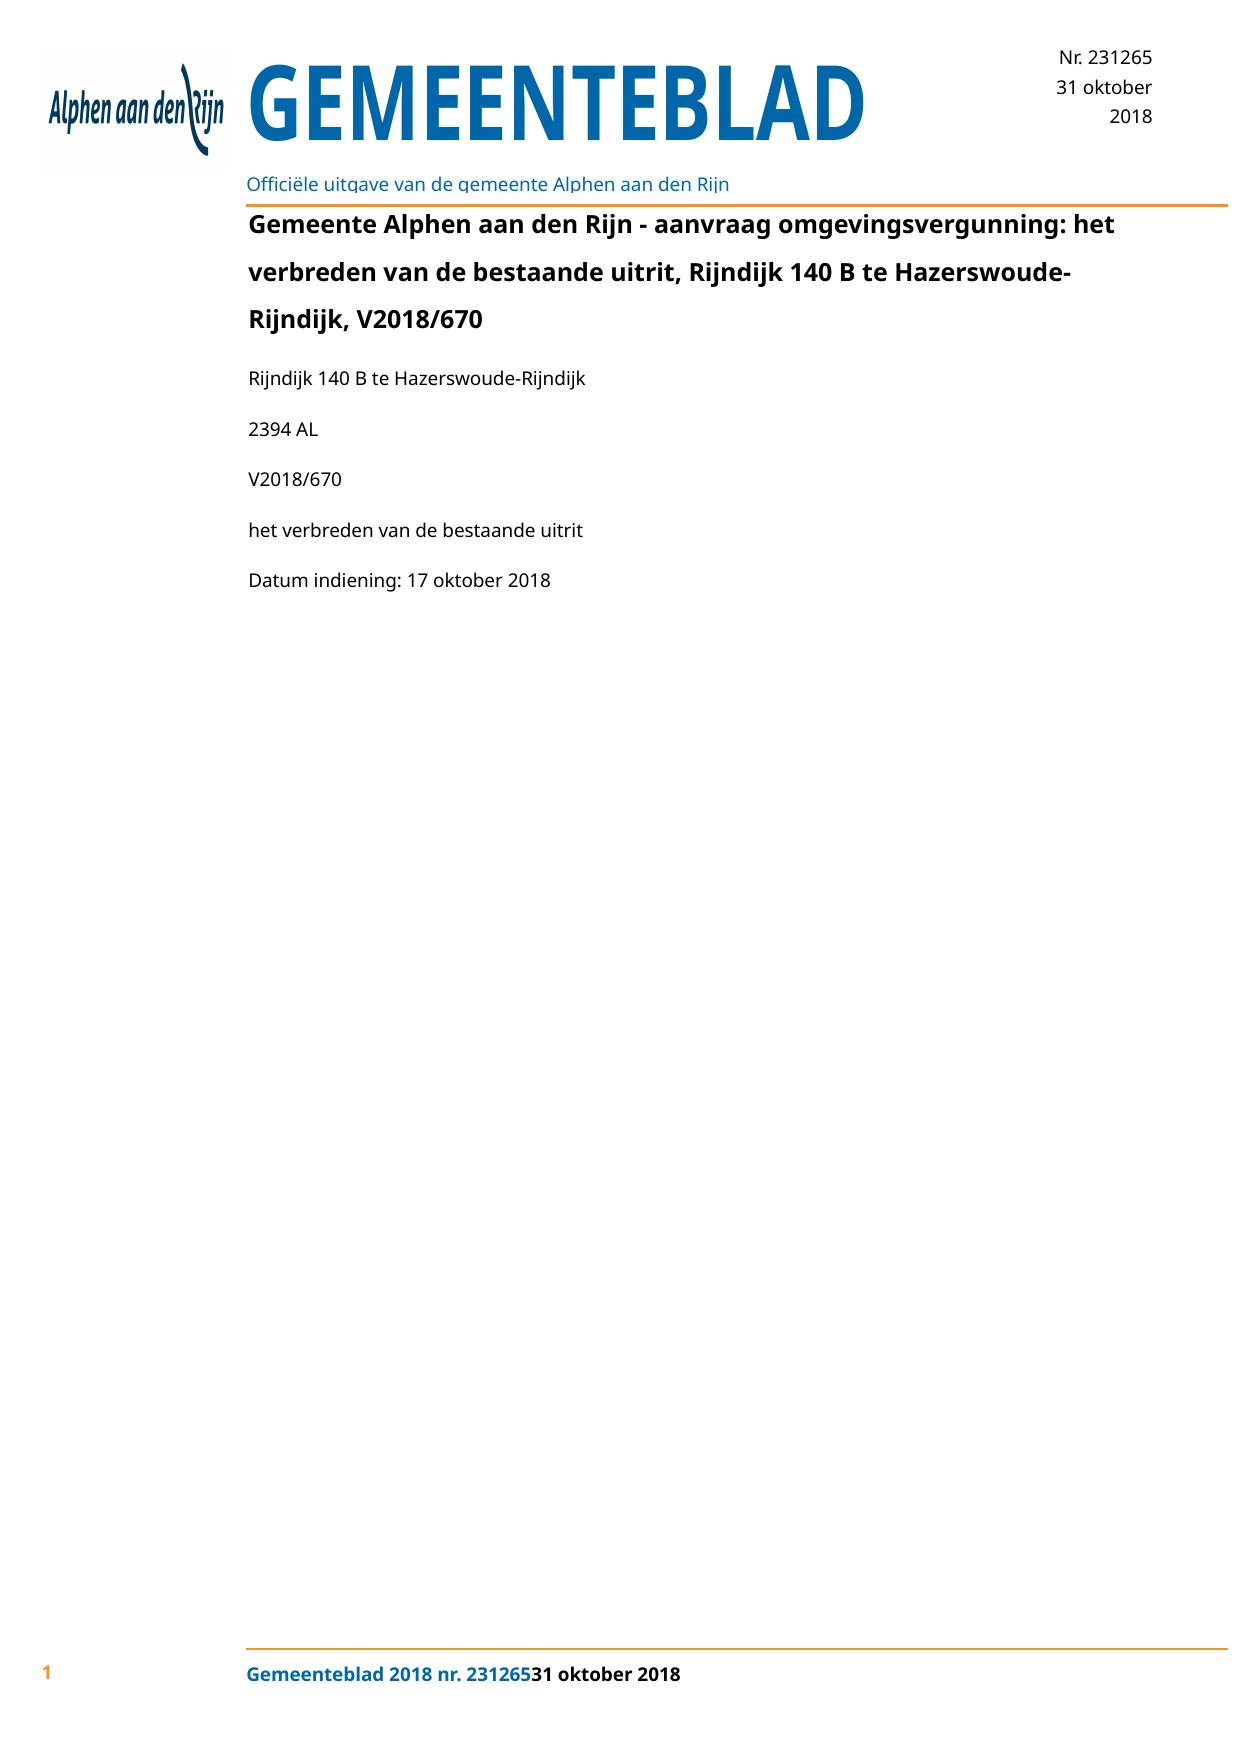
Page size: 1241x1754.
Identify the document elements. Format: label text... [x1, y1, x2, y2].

text het verbreden van de bestaande uitrit [248, 517, 1152, 542]
text Gemeente Alphen aan den Rijn - aanvraag omgevingsvergunning: het verbreden van de bestaande uitrit, Rijndijk 140 B te Hazerswoude-Rijndijk, V2018/670 [248, 207, 1152, 336]
text Datum indiening: 17 oktober 2018 [248, 567, 1152, 593]
text Rijndijk 140 B te Hazerswoude-Rijndijk [248, 366, 1152, 391]
text V2018/670 [248, 466, 1152, 492]
text 2394 AL [248, 416, 1152, 442]
picture [41, 47, 231, 172]
